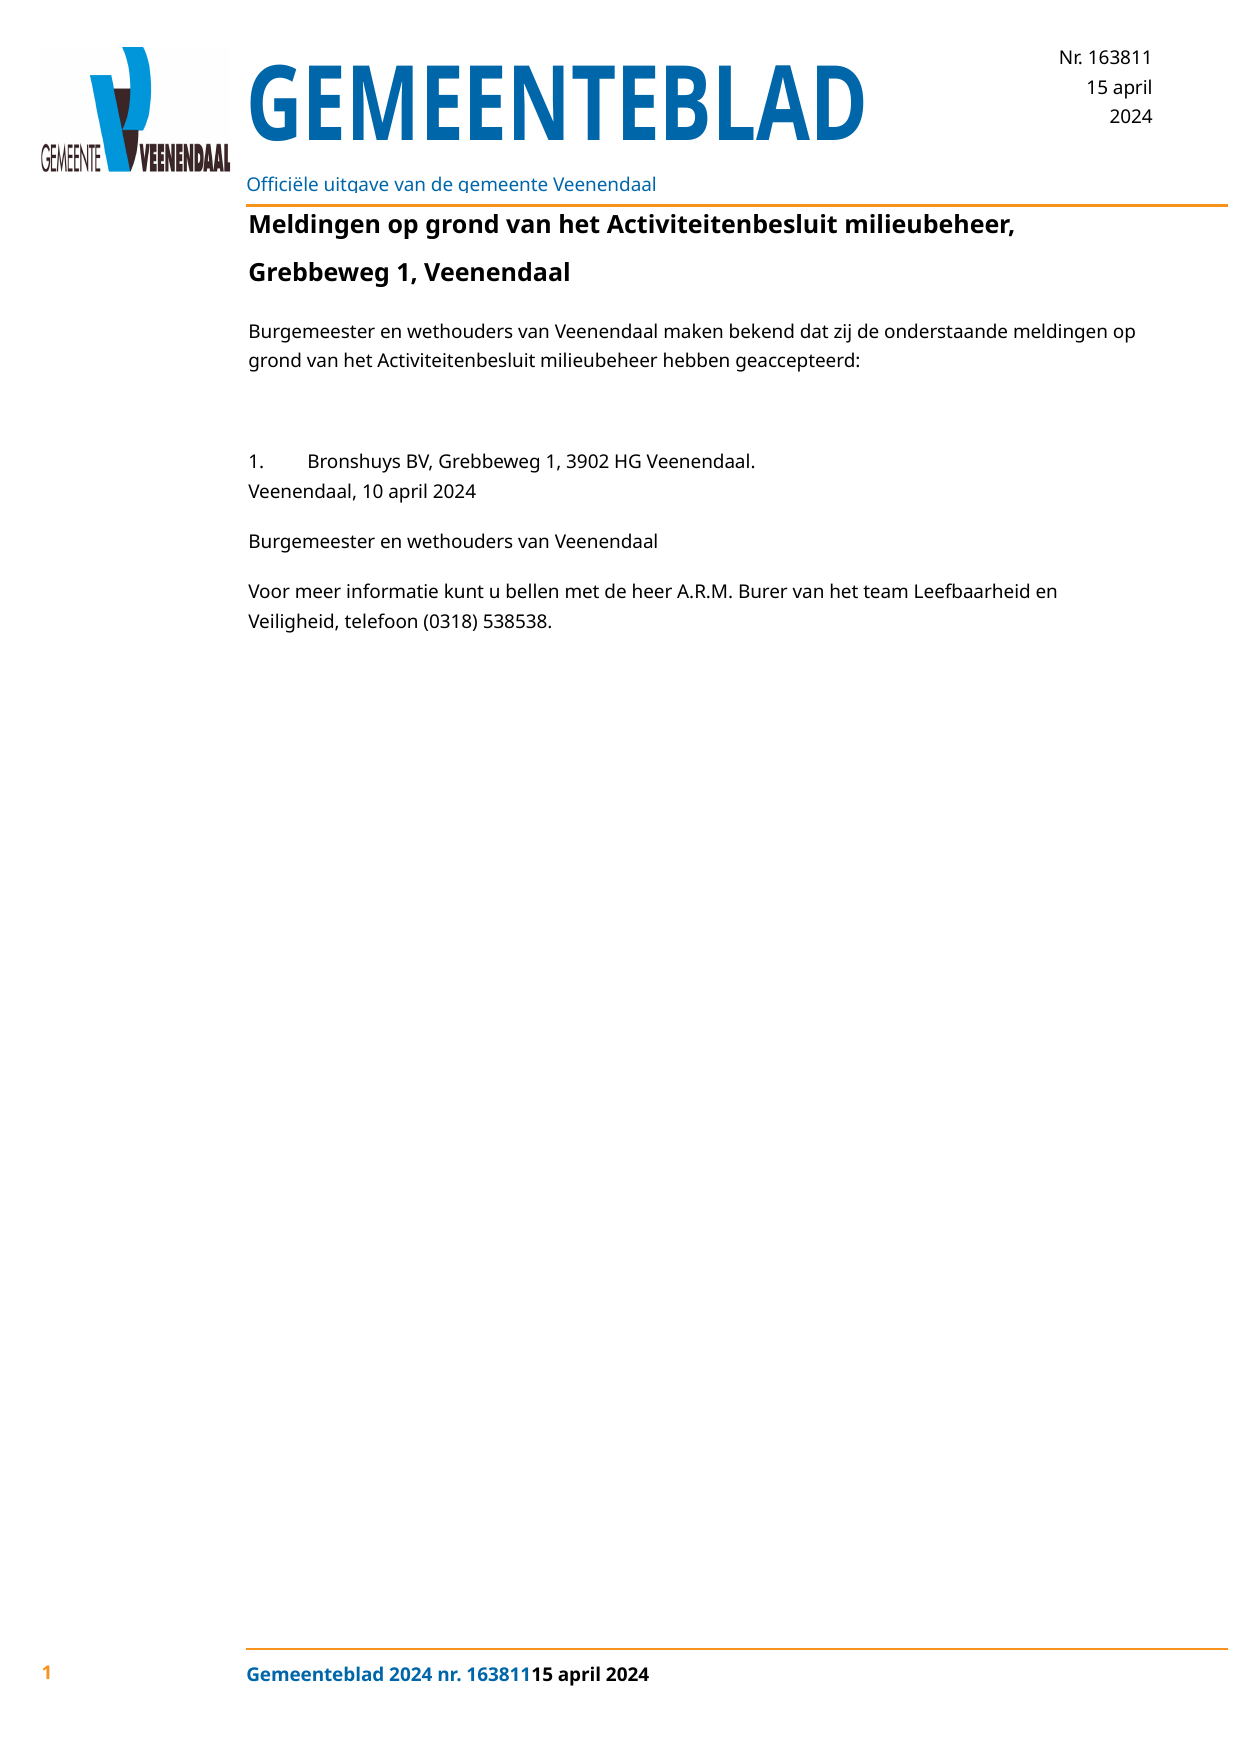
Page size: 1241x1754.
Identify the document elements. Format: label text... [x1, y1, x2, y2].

text Meldingen op grond van het Activiteitenbesluit milieubeheer, Grebbeweg 1, Veenendaal [248, 207, 1152, 288]
picture [123, 47, 231, 172]
text Burgemeester en wethouders van Veenendaal maken bekend dat zij de onderstaande meldingen op grond van het Activiteitenbesluit milieubeheer hebben geaccepteerd: [248, 318, 1152, 373]
text Burgemeester en wethouders van Veenendaal [248, 528, 1152, 554]
text Veenendaal, 10 april 2024 [248, 478, 1152, 504]
list Bronshuys BV, Grebbeweg 1, 3902 HG Veenendaal. [248, 448, 1152, 474]
text Voor meer informatie kunt u bellen met de heer A.R.M. Burer van het team Leefbaarheid en Veiligheid, telefoon (0318) 538538. [248, 579, 1152, 634]
picture [41, 47, 130, 172]
